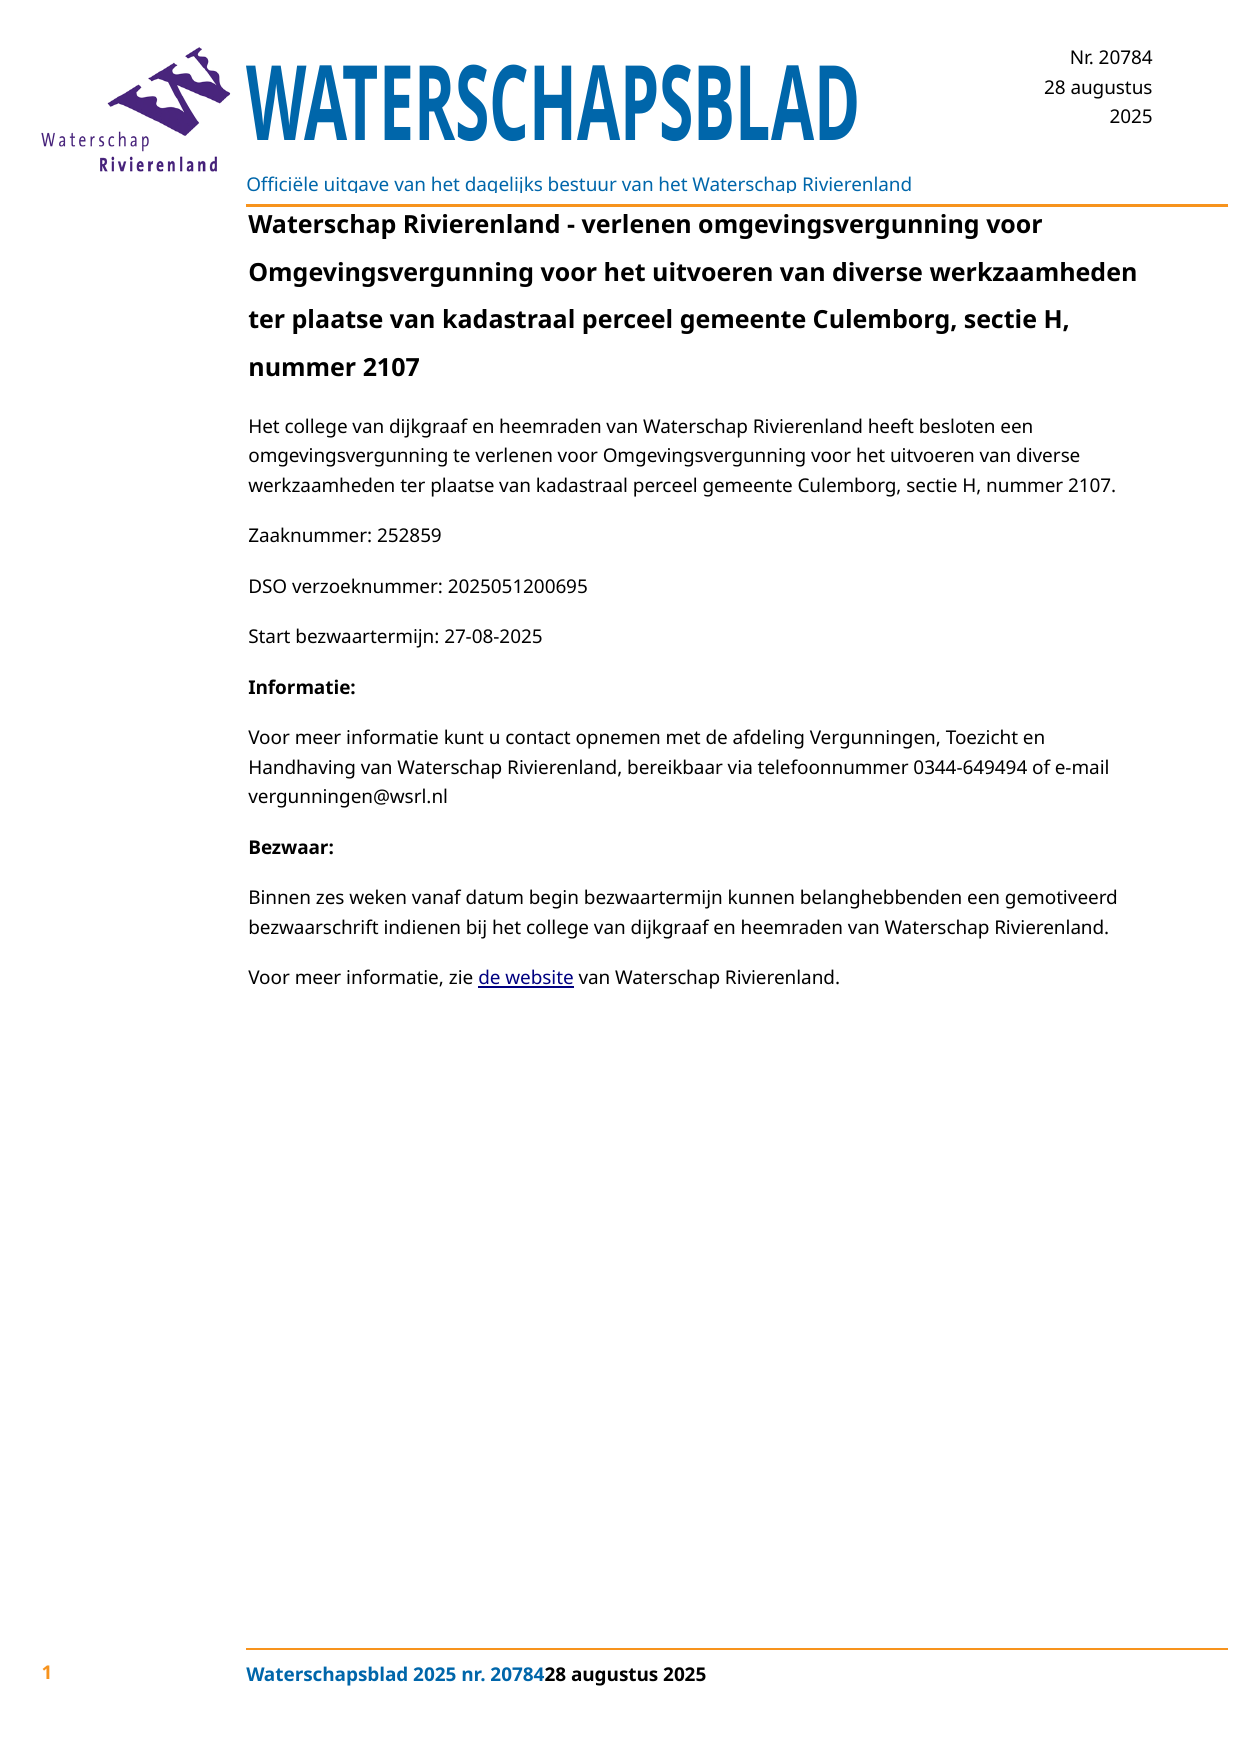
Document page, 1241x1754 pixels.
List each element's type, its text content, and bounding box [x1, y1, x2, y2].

text DSO verzoeknummer: 2025051200695 [248, 573, 1152, 599]
text Waterschap Rivierenland - verlenen omgevingsvergunning voor Omgevingsvergunning voor het uitvoeren van diverse werkzaamheden ter plaatse van kadastraal perceel gemeente Culemborg, sectie H, nummer 2107 [248, 207, 1152, 384]
text Voor meer informatie kunt u contact opnemen met de afdeling Vergunningen, Toezicht en Handhaving van Waterschap Rivierenland, bereikbaar via telefoonnummer 0344-649494 of e-mail vergunningen@wsrl.nl [248, 724, 1152, 809]
text Binnen zes weken vanaf datum begin bezwaartermijn kunnen belanghebbenden een gemotiveerd bezwaarschrift indienen bij het college van dijkgraaf en heemraden van Waterschap Rivierenland. [248, 884, 1152, 940]
text Voor meer informatie, zie de website van Waterschap Rivierenland. [248, 964, 1152, 990]
text Informatie: [248, 674, 1152, 700]
text Het college van dijkgraaf en heemraden van Waterschap Rivierenland heeft besloten een omgevingsvergunning te verlenen voor Omgevingsvergunning voor het uitvoeren van diverse werkzaamheden ter plaatse van kadastraal perceel gemeente Culemborg, sectie H, nummer 2107. [248, 413, 1152, 498]
text Bezwaar: [248, 834, 1152, 860]
text Zaaknummer: 252859 [248, 523, 1152, 548]
text Start bezwaartermijn: 27-08-2025 [248, 623, 1152, 649]
picture [41, 47, 231, 172]
